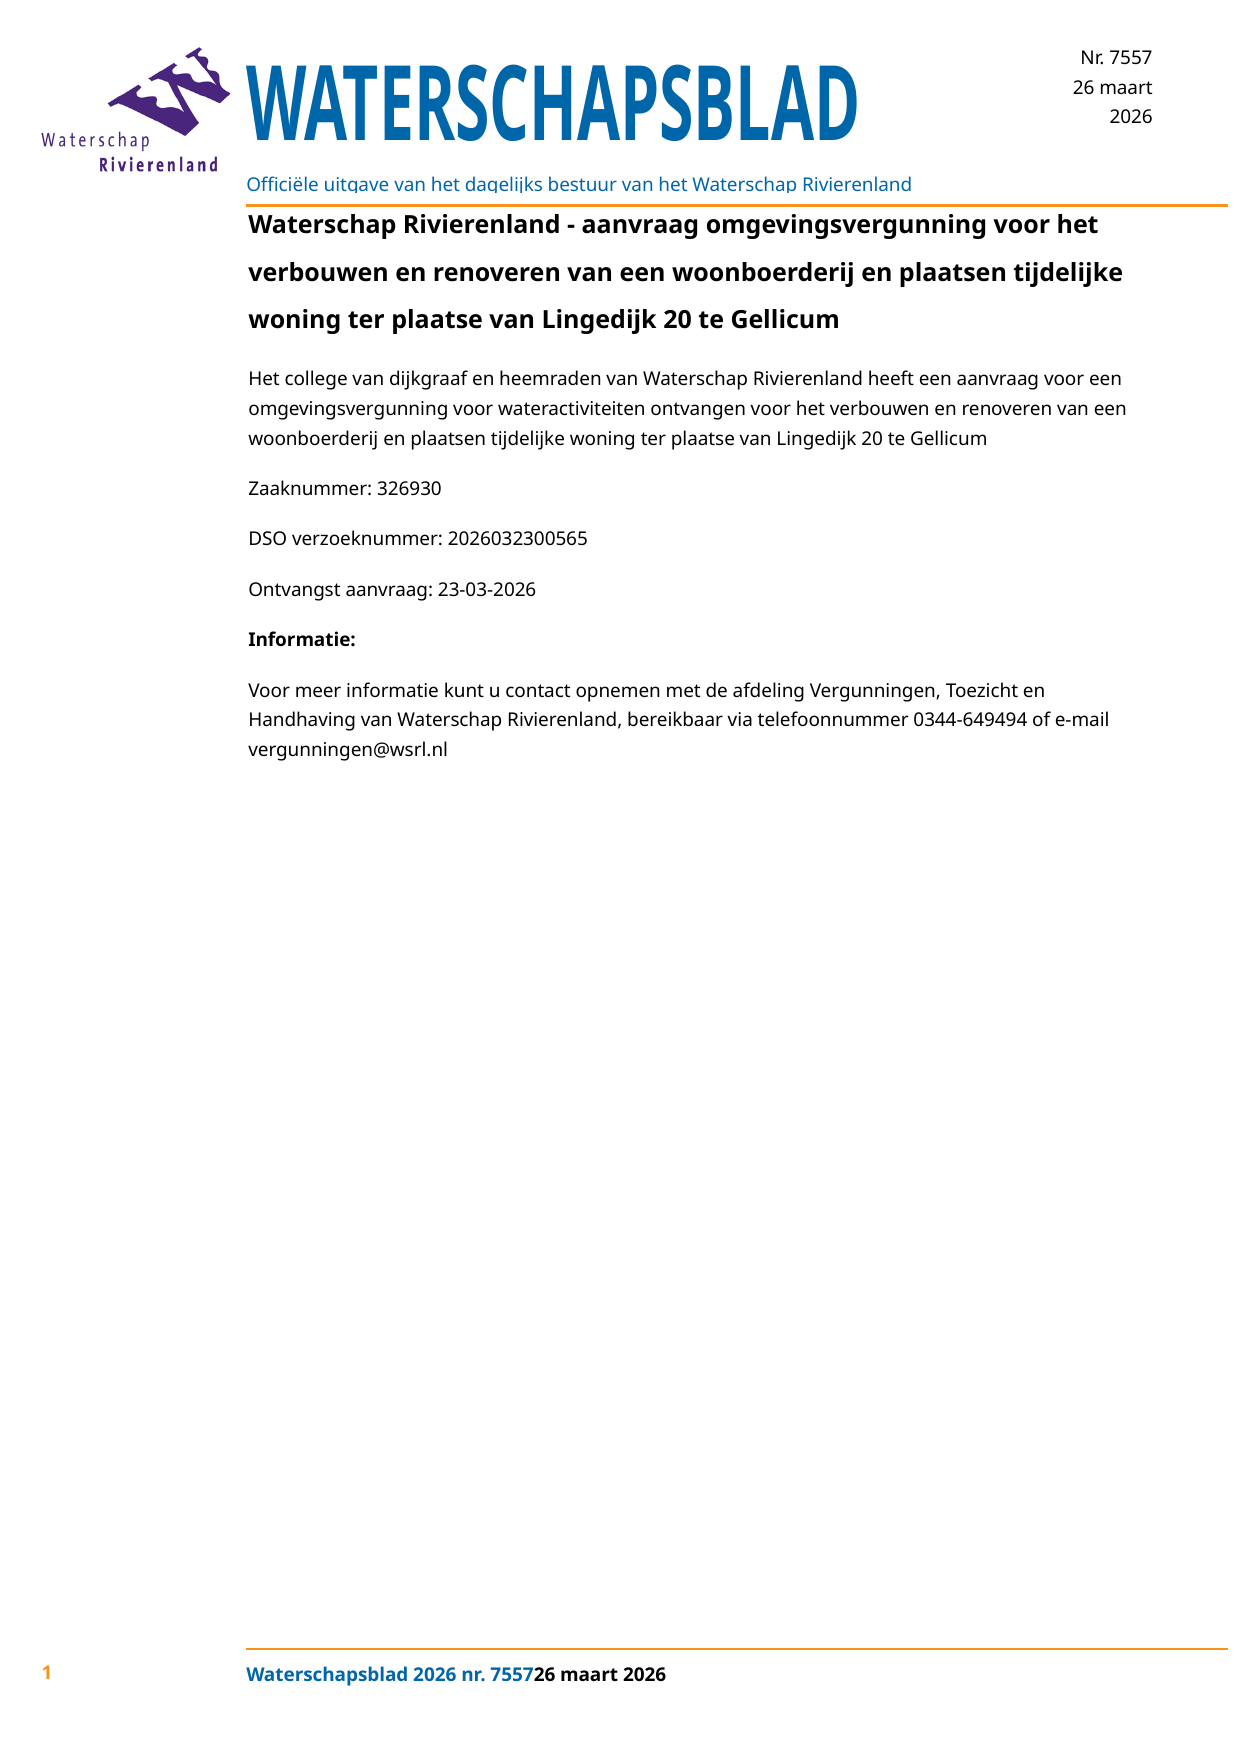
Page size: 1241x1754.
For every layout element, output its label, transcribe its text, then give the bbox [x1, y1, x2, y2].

text Waterschap Rivierenland - aanvraag omgevingsvergunning voor het verbouwen en renoveren van een woonboerderij en plaatsen tijdelijke woning ter plaatse van Lingedijk 20 te Gellicum [248, 207, 1152, 336]
text Zaaknummer: 326930 [248, 475, 1152, 501]
text Voor meer informatie kunt u contact opnemen met de afdeling Vergunningen, Toezicht en Handhaving van Waterschap Rivierenland, bereikbaar via telefoonnummer 0344-649494 of e-mail vergunningen@wsrl.nl [248, 677, 1152, 762]
text Ontvangst aanvraag: 23-03-2026 [248, 576, 1152, 602]
text Informatie: [248, 626, 1152, 652]
text Het college van dijkgraaf en heemraden van Waterschap Rivierenland heeft een aanvraag voor een omgevingsvergunning voor wateractiviteiten ontvangen voor het verbouwen en renoveren van een woonboerderij en plaatsen tijdelijke woning ter plaatse van Lingedijk 20 te Gellicum [248, 366, 1152, 450]
text DSO verzoeknummer: 2026032300565 [248, 526, 1152, 551]
picture [41, 47, 231, 172]
